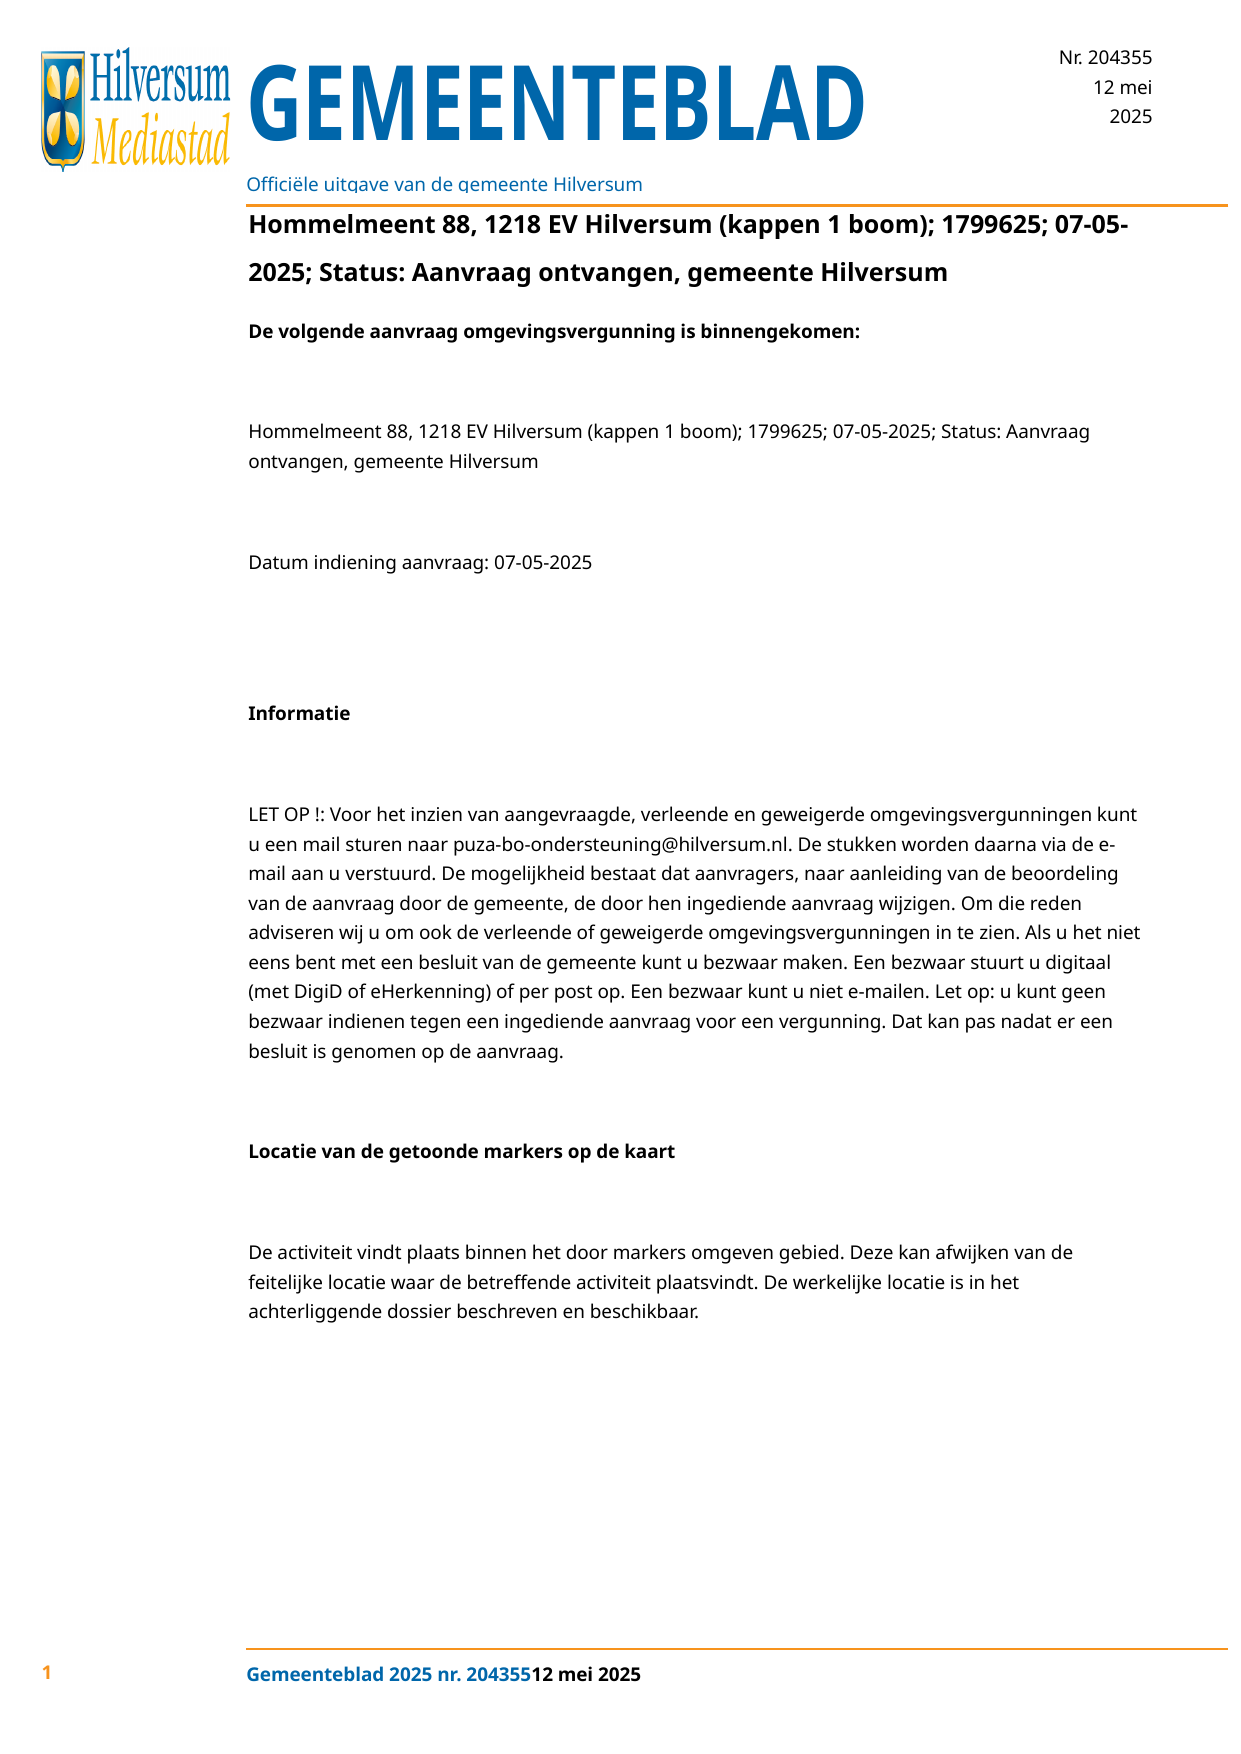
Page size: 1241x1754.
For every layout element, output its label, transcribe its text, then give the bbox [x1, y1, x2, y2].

text Datum indiening aanvraag: 07-05-2025 [248, 549, 1152, 575]
picture [41, 47, 231, 172]
text De volgende aanvraag omgevingsvergunning is binnengekomen: [248, 318, 1152, 344]
text Hommelmeent 88, 1218 EV Hilversum (kappen 1 boom); 1799625; 07-05-2025; Status: Aanvraag ontvangen, gemeente Hilversum [248, 207, 1152, 288]
text Informatie [248, 700, 1152, 726]
text De activiteit vindt plaats binnen het door markers omgeven gebied. Deze kan afwijken van de feitelijke locatie waar de betreffende activiteit plaatsvindt. De werkelijke locatie is in het achterliggende dossier beschreven en beschikbaar. [248, 1239, 1152, 1324]
text Locatie van de getoonde markers op de kaart [248, 1139, 1152, 1164]
text Hommelmeent 88, 1218 EV Hilversum (kappen 1 boom); 1799625; 07-05-2025; Status: Aanvraag ontvangen, gemeente Hilversum [248, 419, 1152, 474]
text LET OP !: Voor het inzien van aangevraagde, verleende en geweigerde omgevingsvergunningen kunt u een mail sturen naar puza-bo-ondersteuning@hilversum.nl. De stukken worden daarna via de e-mail aan u verstuurd. De mogelijkheid bestaat dat aanvragers, naar aanleiding van de beoordeling van de aanvraag door de gemeente, de door hen ingediende aanvraag wijzigen. Om die reden adviseren wij u om ook de verleende of geweigerde omgevingsvergunningen in te zien. Als u het niet eens bent met een besluit van de gemeente kunt u bezwaar maken. Een bezwaar stuurt u digitaal (met DigiD of eHerkenning) of per post op. Een bezwaar kunt u niet e-mailen. Let op: u kunt geen bezwaar indienen tegen een ingediende aanvraag voor een vergunning. Dat kan pas nadat er een besluit is genomen op de aanvraag. [248, 801, 1152, 1064]
